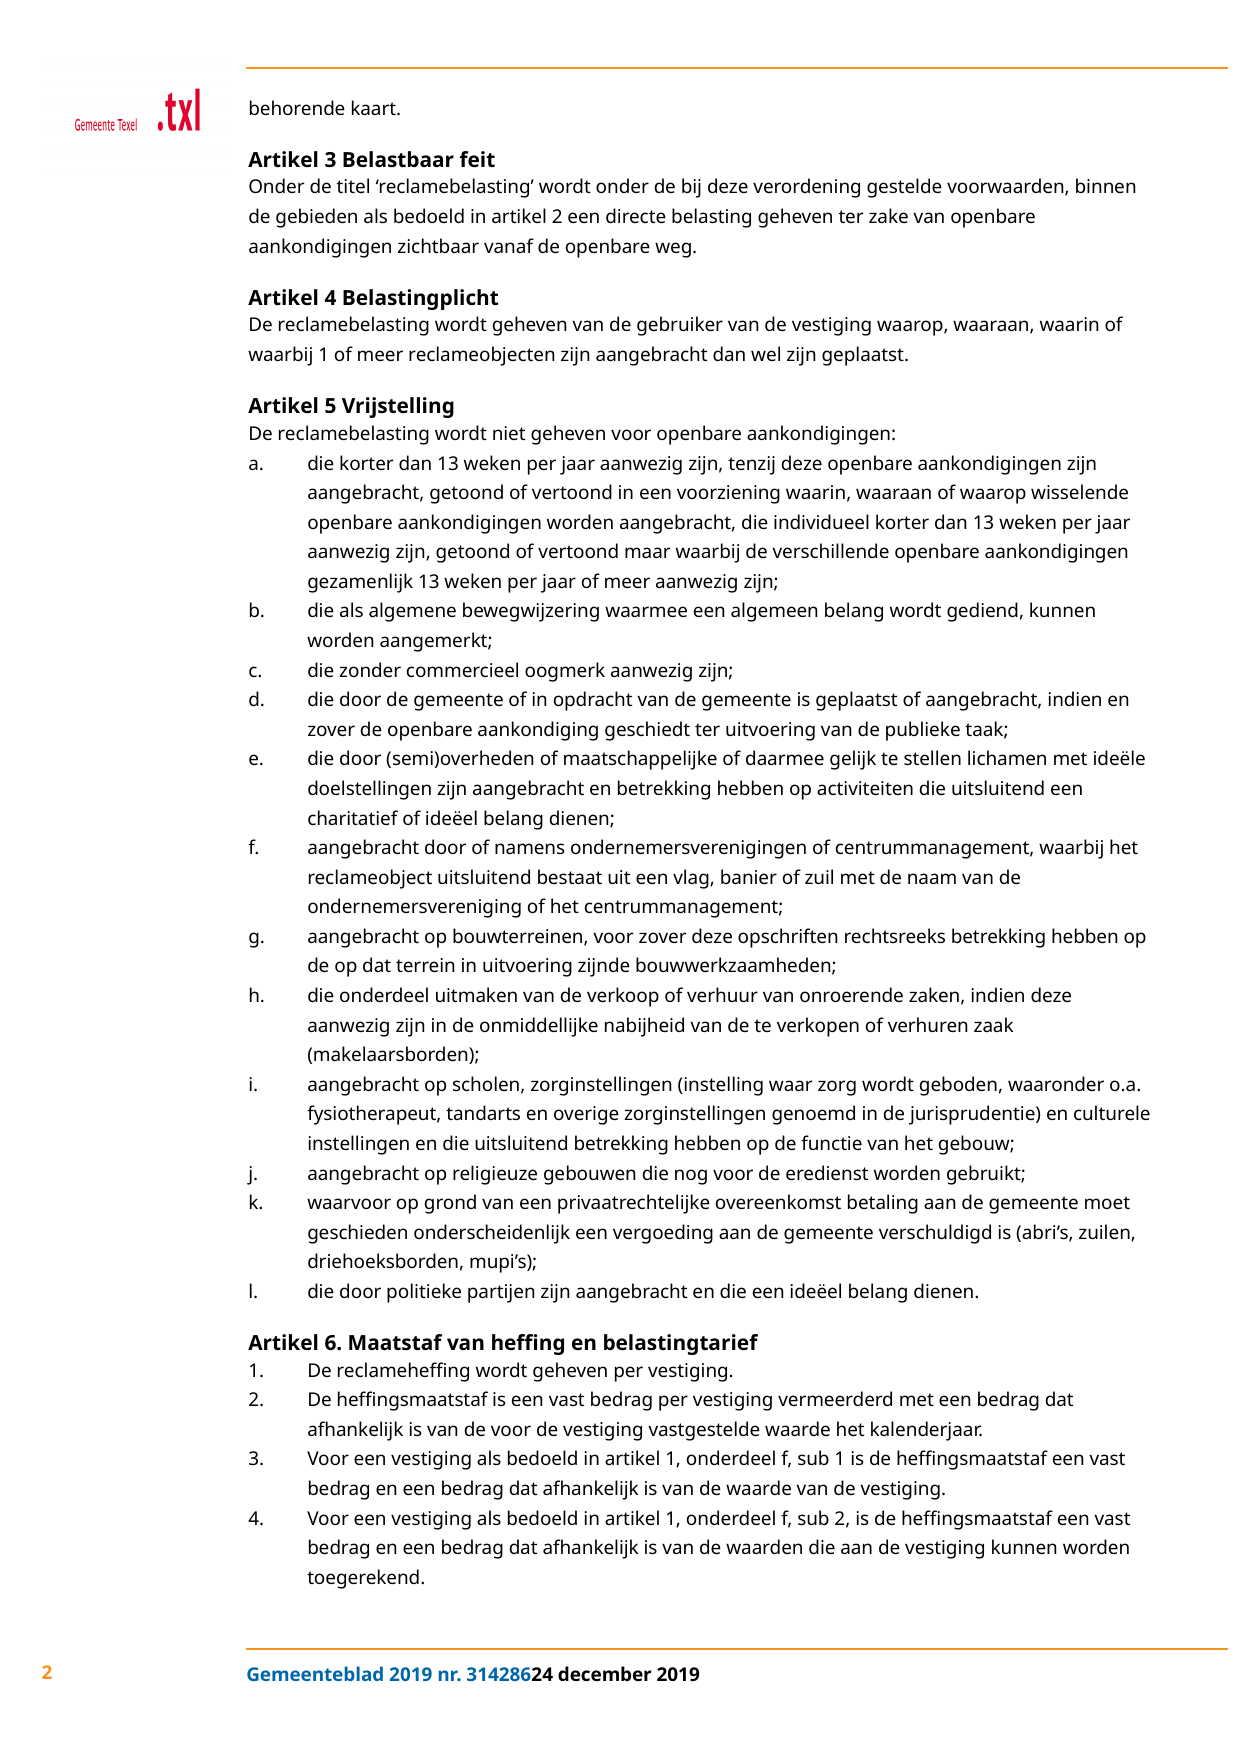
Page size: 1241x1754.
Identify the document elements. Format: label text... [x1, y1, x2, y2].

list aangebracht door of namens ondernemersverenigingen of centrummanagement, waarbij het reclameobject uitsluitend bestaat uit een vlag, banier of zuil met de naam van de ondernemersvereniging of het centrummanagement; [248, 834, 1152, 919]
text Artikel 6. Maatstaf van heffing en belastingtarief [248, 1328, 1152, 1357]
list die door (semi)overheden of maatschappelijke of daarmee gelijk te stellen lichamen met ideële doelstellingen zijn aangebracht en betrekking hebben op activiteiten die uitsluitend een charitatief of ideëel belang dienen; [248, 746, 1152, 830]
list waarvoor op grond van een privaatrechtelijke overeenkomst betaling aan de gemeente moet geschieden onderscheidenlijk een vergoeding aan de gemeente verschuldigd is (abri’s, zuilen, driehoeksborden, mupi’s); [248, 1189, 1152, 1274]
text Artikel 4 Belastingplicht [248, 283, 1152, 312]
list Voor een vestiging als bedoeld in artikel 1, onderdeel f, sub 2, is de heffingsmaatstaf een vast bedrag en een bedrag dat afhankelijk is van de waarden die aan de vestiging kunnen worden toegerekend. [248, 1505, 1152, 1590]
list aangebracht op scholen, zorginstellingen (instelling waar zorg wordt geboden, waaronder o.a. fysiotherapeut, tandarts en overige zorginstellingen genoemd in de jurisprudentie) en culturele instellingen en die uitsluitend betrekking hebben op de functie van het gebouw; [248, 1071, 1152, 1156]
list De heffingsmaatstaf is een vast bedrag per vestiging vermeerderd met een bedrag dat afhankelijk is van de voor de vestiging vastgestelde waarde het kalenderjaar. [248, 1386, 1152, 1442]
text De reclamebelasting wordt geheven van de gebruiker van de vestiging waarop, waaraan, waarin of waarbij 1 of meer reclameobjecten zijn aangebracht dan wel zijn geplaatst. [248, 312, 1152, 367]
text De reclamebelasting wordt niet geheven voor openbare aankondigingen: [248, 420, 1152, 446]
list aangebracht op bouwterreinen, voor zover deze opschriften rechtsreeks betrekking hebben op de op dat terrein in uitvoering zijnde bouwwerkzaamheden; [248, 923, 1152, 978]
list die door politieke partijen zijn aangebracht en die een ideëel belang dienen. [248, 1278, 1152, 1304]
list die onderdeel uitmaken van de verkoop of verhuur van onroerende zaken, indien deze aanwezig zijn in de onmiddellijke nabijheid van de te verkopen of verhuren zaak (makelaarsborden); [248, 982, 1152, 1067]
text Artikel 3 Belastbaar feit [248, 145, 1152, 174]
list aangebracht op religieuze gebouwen die nog voor de eredienst worden gebruikt; [248, 1160, 1152, 1185]
list die zonder commercieel oogmerk aanwezig zijn; [248, 657, 1152, 682]
list De reclameheffing wordt geheven per vestiging. [248, 1357, 1152, 1383]
text behorende kaart. [248, 95, 1152, 121]
list die korter dan 13 weken per jaar aanwezig zijn, tenzij deze openbare aankondigingen zijn aangebracht, getoond of vertoond in een voorziening waarin, waaraan of waarop wisselende openbare aankondigingen worden aangebracht, die individueel korter dan 13 weken per jaar aanwezig zijn, getoond of vertoond maar waarbij de verschillende openbare aankondigingen gezamenlijk 13 weken per jaar of meer aanwezig zijn; [248, 450, 1152, 594]
list die als algemene bewegwijzering waarmee een algemeen belang wordt gediend, kunnen worden aangemerkt; [248, 598, 1152, 653]
picture [41, 47, 231, 172]
text Onder de titel ‘reclamebelasting’ wordt onder de bij deze verordening gestelde voorwaarden, binnen de gebieden als bedoeld in artikel 2 een directe belasting geheven ter zake van openbare aankondigingen zichtbaar vanaf de openbare weg. [248, 174, 1152, 258]
list die door de gemeente of in opdracht van de gemeente is geplaatst of aangebracht, indien en zover de openbare aankondiging geschiedt ter uitvoering van de publieke taak; [248, 686, 1152, 742]
list Voor een vestiging als bedoeld in artikel 1, onderdeel f, sub 1 is de heffingsmaatstaf een vast bedrag en een bedrag dat afhankelijk is van de waarde van de vestiging. [248, 1446, 1152, 1501]
text Artikel 5 Vrijstelling [248, 392, 1152, 420]
